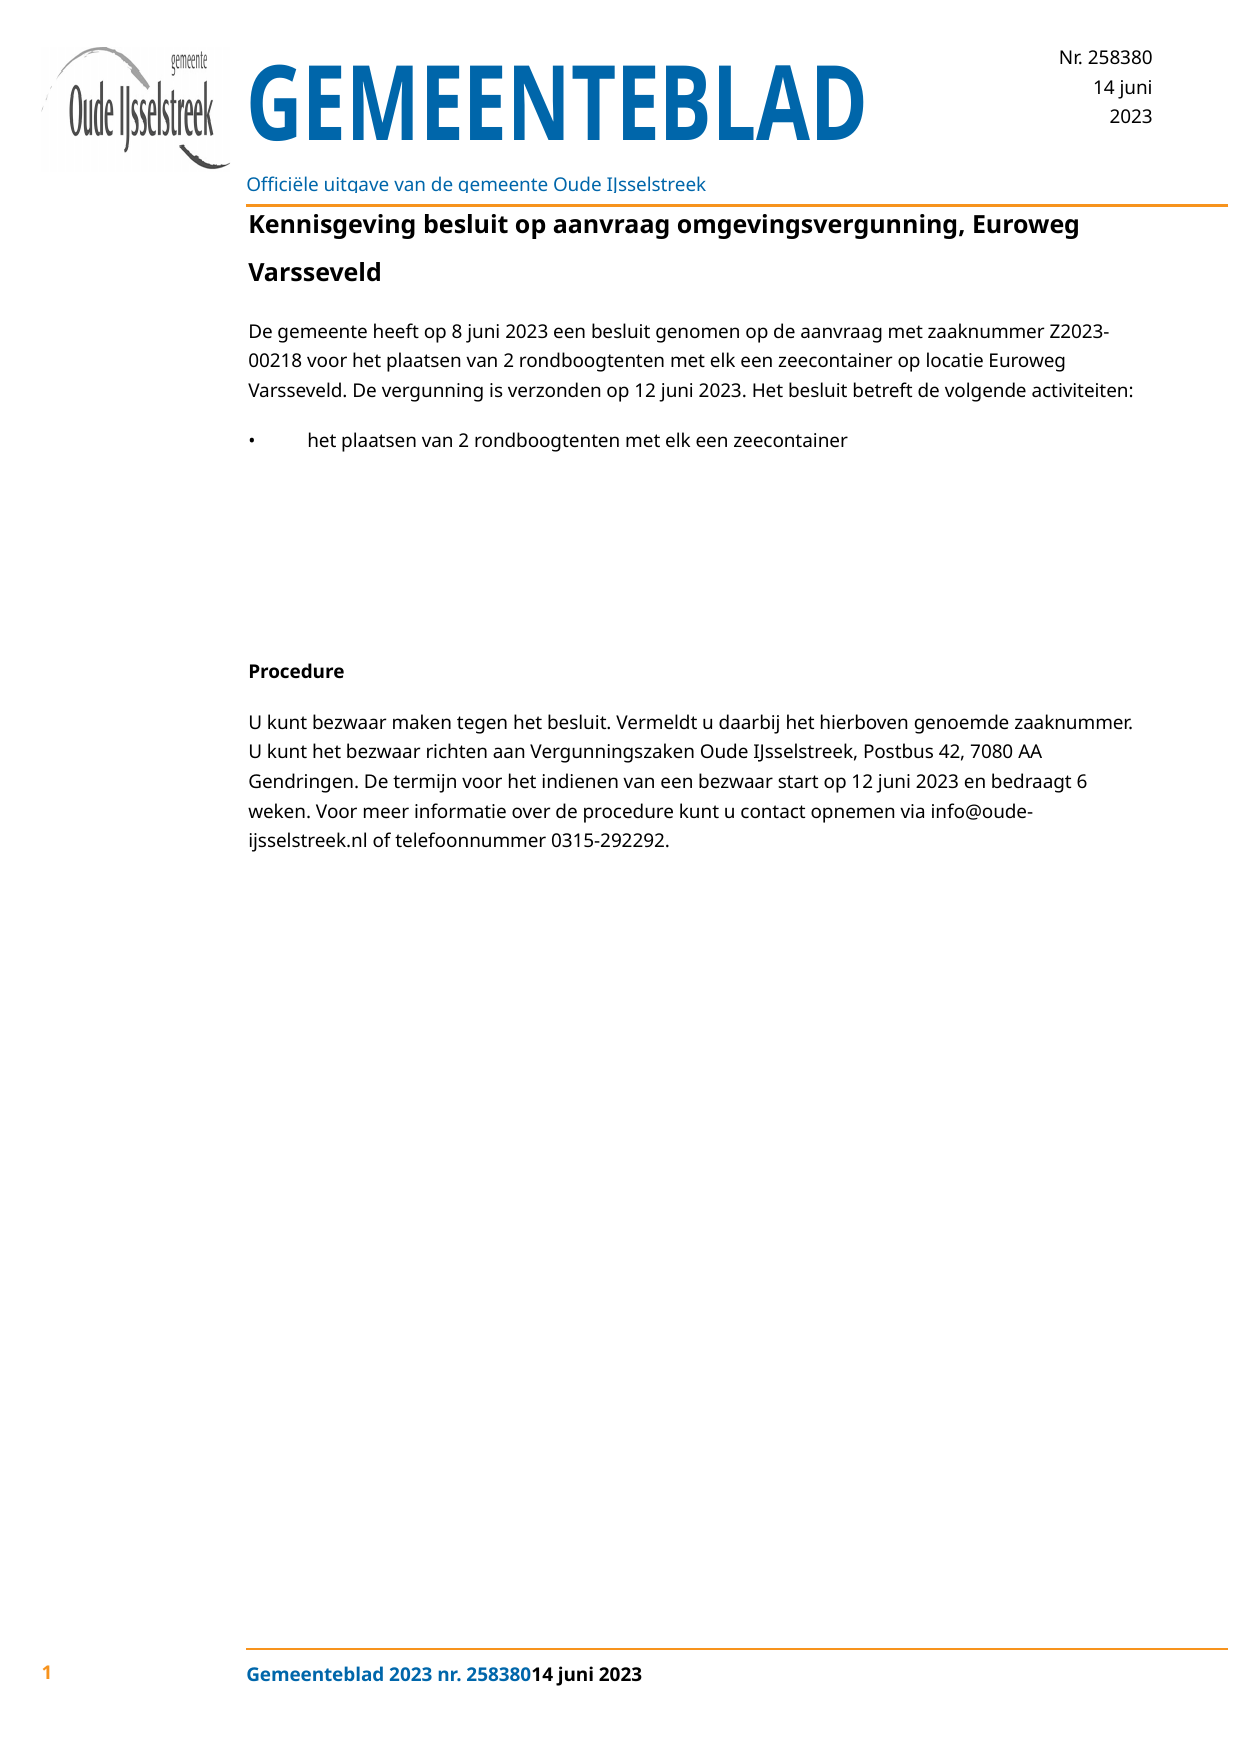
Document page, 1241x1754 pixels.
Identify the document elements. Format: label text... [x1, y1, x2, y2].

text De gemeente heeft op 8 juni 2023 een besluit genomen op de aanvraag met zaaknummer Z2023-00218 voor het plaatsen van 2 rondboogtenten met elk een zeecontainer op locatie Euroweg Varsseveld. De vergunning is verzonden op 12 juni 2023. Het besluit betreft de volgende activiteiten: [248, 318, 1152, 403]
list het plaatsen van 2 rondboogtenten met elk een zeecontainer [248, 427, 1152, 453]
text U kunt bezwaar maken tegen het besluit. Vermeldt u daarbij het hierboven genoemde zaaknummer. U kunt het bezwaar richten aan Vergunningszaken Oude IJsselstreek, Postbus 42, 7080 AA Gendringen. De termijn voor het indienen van een bezwaar start op 12 juni 2023 en bedraagt 6 weken. Voor meer informatie over de procedure kunt u contact opnemen via info@oude-ijsselstreek.nl of telefoonnummer 0315-292292. [248, 709, 1152, 853]
picture [41, 47, 231, 172]
text Kennisgeving besluit op aanvraag omgevingsvergunning, Euroweg Varsseveld [248, 207, 1152, 288]
text Procedure [248, 659, 1152, 684]
